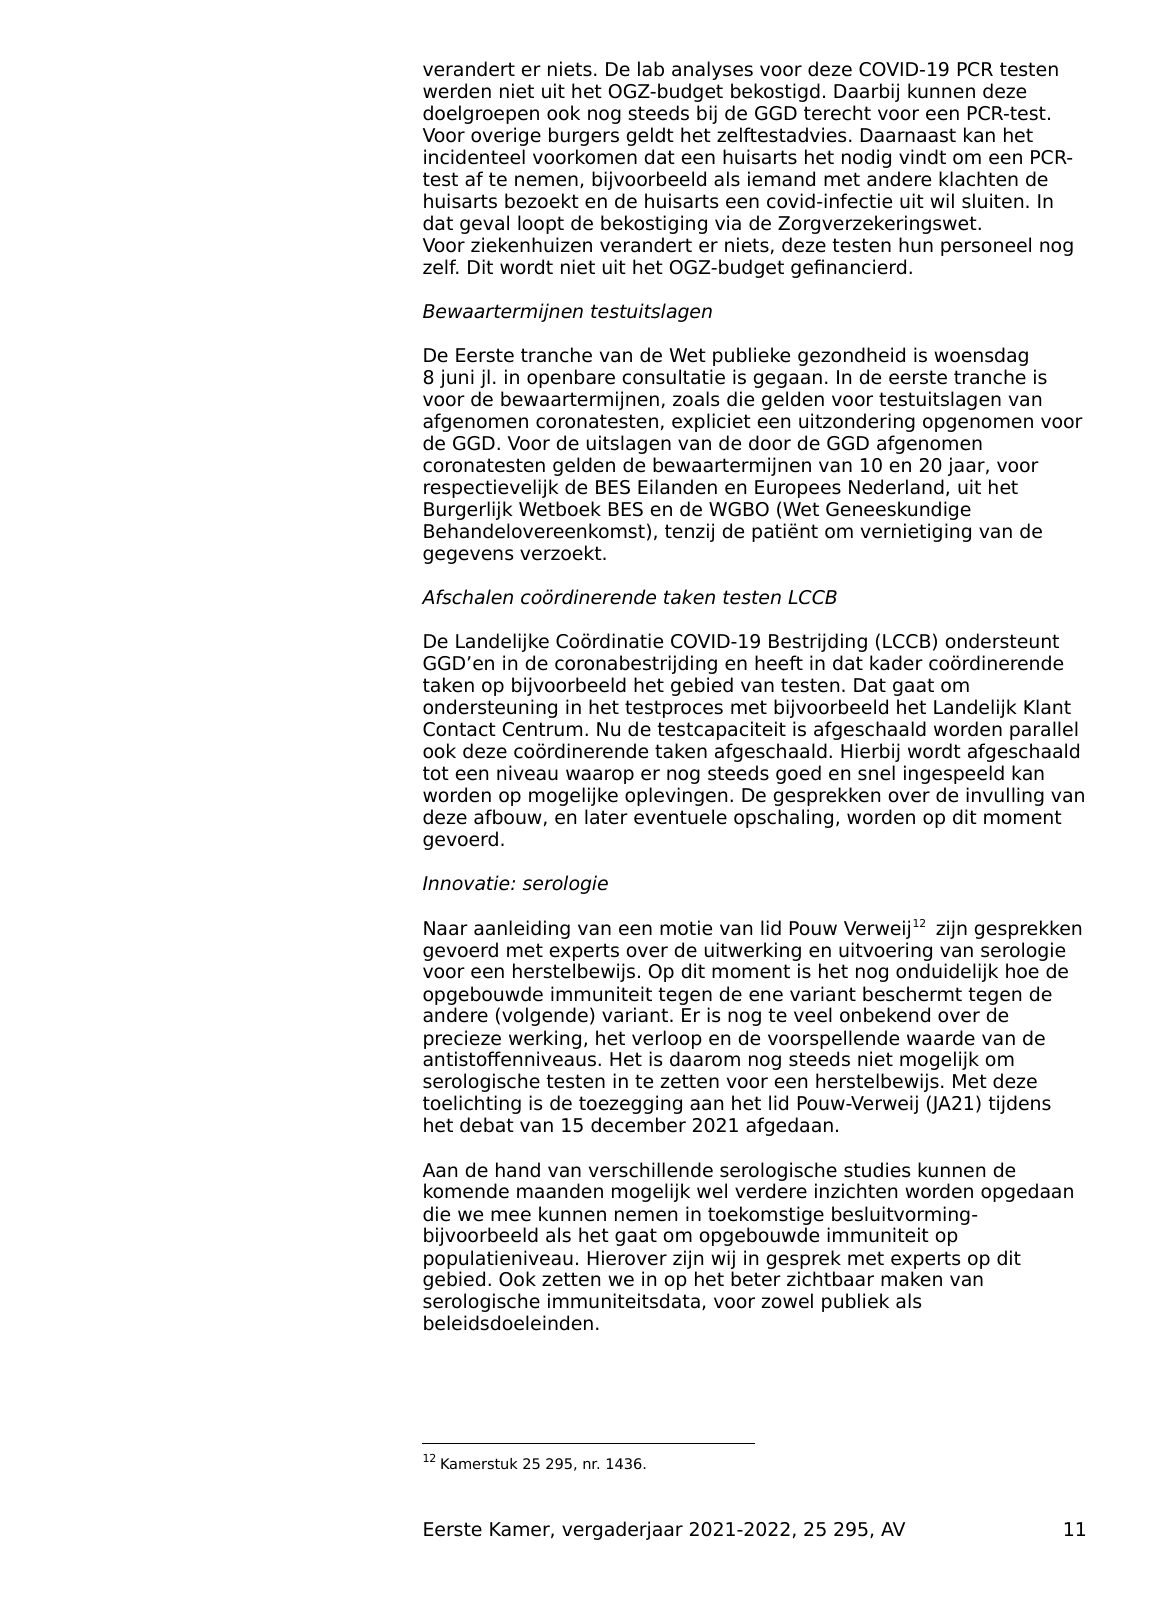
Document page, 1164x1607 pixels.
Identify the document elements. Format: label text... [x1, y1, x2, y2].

text De Landelijke Coördinatie COVID-19 Bestrijding (LCCB) ondersteunt GGD’en in de coronabestrijding en heeft in dat kader coördinerende taken op bijvoorbeeld het gebied van testen. Dat gaat om ondersteuning in het testproces met bijvoorbeeld het Landelijk Klant Contact Centrum. Nu de testcapaciteit is afgeschaald worden parallel ook deze coördinerende taken afgeschaald. Hierbij wordt afgeschaald tot een niveau waarop er nog steeds goed en snel ingespeeld kan worden op mogelijke oplevingen. De gesprekken over de invulling van deze afbouw, en later eventuele opschaling, worden op dit moment gevoerd. [422, 631, 1087, 851]
text De Eerste tranche van de Wet publieke gezondheid is woensdag 8 juni jl. in openbare consultatie is gegaan. In de eerste tranche is voor de bewaartermijnen, zoals die gelden voor testuitslagen van afgenomen coronatesten, expliciet een uitzondering opgenomen voor de GGD. Voor de uitslagen van de door de GGD afgenomen coronatesten gelden de bewaartermijnen van 10 en 20 jaar, voor respectievelijk de BES Eilanden en Europees Nederland, uit het Burgerlijk Wetboek BES en de WGBO (Wet Geneeskundige Behandelovereenkomst), tenzij de patiënt om vernietiging van de gegevens verzoekt. [422, 345, 1087, 565]
text verandert er niets. De lab analyses voor deze COVID-19 PCR testen werden niet uit het OGZ-budget bekostigd. Daarbij kunnen deze doelgroepen ook nog steeds bij de GGD terecht voor een PCR-test. Voor overige burgers geldt het zelftestadvies. Daarnaast kan het incidenteel voorkomen dat een huisarts het nodig vindt om een PCR-test af te nemen, bijvoorbeeld als iemand met andere klachten de huisarts bezoekt en de huisarts een covid-infectie uit wil sluiten. In dat geval loopt de bekostiging via de Zorgverzekeringswet. [422, 59, 1087, 235]
text Voor ziekenhuizen verandert er niets, deze testen hun personeel nog zelf. Dit wordt niet uit het OGZ-budget gefinancierd. [422, 235, 1087, 279]
text Kamerstuk 25 295, nr. 1436. [422, 1452, 1087, 1474]
text Naar aanleiding van een motie van lid Pouw Verweij zijn gesprekken gevoerd met experts over de uitwerking en uitvoering van serologie voor een herstelbewijs. Op dit moment is het nog onduidelijk hoe de opgebouwde immuniteit tegen de ene variant beschermt tegen de andere (volgende) variant. Er is nog te veel onbekend over de precieze werking, het verloop en de voorspellende waarde van de antistoffenniveaus. Het is daarom nog steeds niet mogelijk om serologische testen in te zetten voor een herstelbewijs. Met deze toelichting is de toezegging aan het lid Pouw-Verweij (JA21) tijdens het debat van 15 december 2021 afgedaan. [422, 917, 1087, 1137]
subtitle Bewaartermijnen testuitslagen [422, 301, 1087, 323]
subtitle Innovatie: serologie [422, 873, 1087, 895]
subtitle Afschalen coördinerende taken testen LCCB [422, 587, 1087, 609]
text Aan de hand van verschillende serologische studies kunnen de komende maanden mogelijk wel verdere inzichten worden opgedaan die we mee kunnen nemen in toekomstige besluitvorming- bijvoorbeeld als het gaat om opgebouwde immuniteit op populatieniveau. Hierover zijn wij in gesprek met experts op dit gebied. Ook zetten we in op het beter zichtbaar maken van serologische immuniteitsdata, voor zowel publiek als beleidsdoeleinden. [422, 1159, 1087, 1335]
